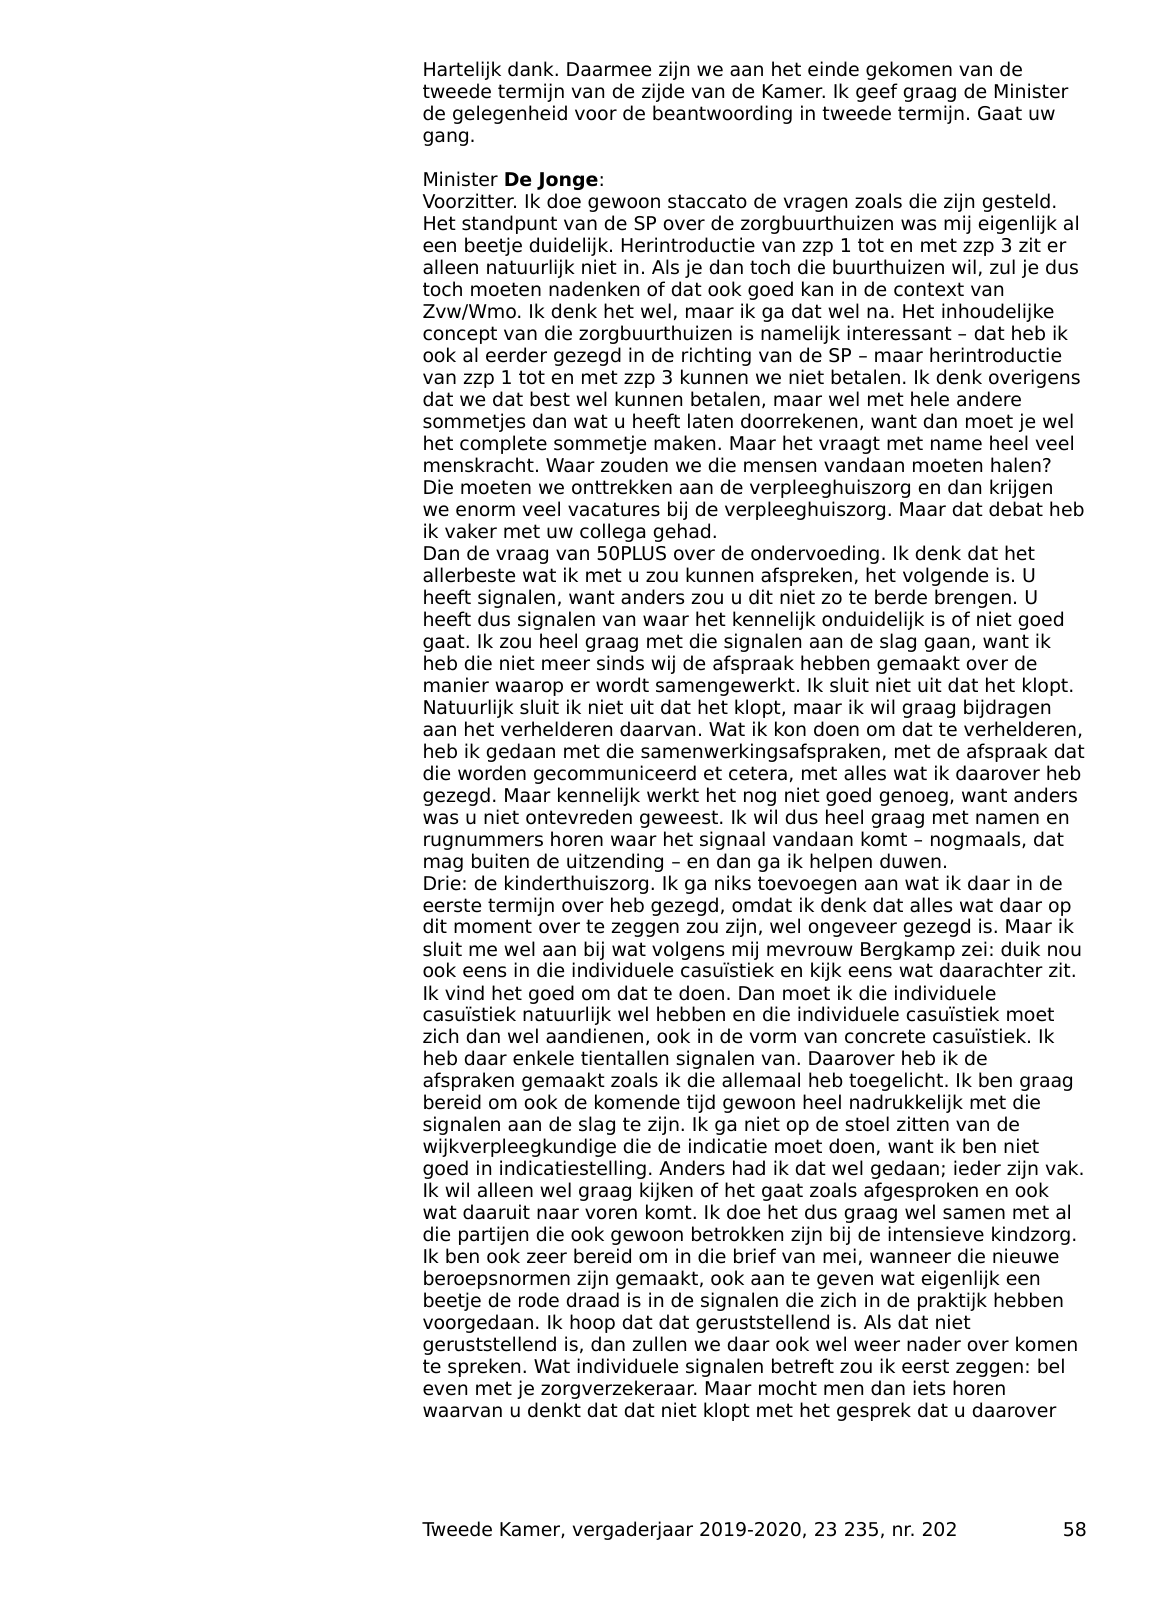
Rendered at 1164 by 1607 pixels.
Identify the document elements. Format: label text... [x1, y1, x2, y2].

text Minister De Jonge: [422, 169, 1087, 191]
text Voorzitter. Ik doe gewoon staccato de vragen zoals die zijn gesteld. Het standpunt van de SP over de zorgbuurthuizen was mij eigenlijk al een beetje duidelijk. Herintroductie van zzp 1 tot en met zzp 3 zit er alleen natuurlijk niet in. Als je dan toch die buurthuizen wil, zul je dus toch moeten nadenken of dat ook goed kan in de context van Zvw/Wmo. Ik denk het wel, maar ik ga dat wel na. Het inhoudelijke concept van die zorgbuurthuizen is namelijk interessant – dat heb ik ook al eerder gezegd in de richting van de SP – maar herintroductie van zzp 1 tot en met zzp 3 kunnen we niet betalen. Ik denk overigens dat we dat best wel kunnen betalen, maar wel met hele andere sommetjes dan wat u heeft laten doorrekenen, want dan moet je wel het complete sommetje maken. Maar het vraagt met name heel veel menskracht. Waar zouden we die mensen vandaan moeten halen? Die moeten we onttrekken aan de verpleeghuiszorg en dan krijgen we enorm veel vacatures bij de verpleeghuiszorg. Maar dat debat heb ik vaker met uw collega gehad. [422, 191, 1087, 543]
text Drie: de kinderthuiszorg. Ik ga niks toevoegen aan wat ik daar in de eerste termijn over heb gezegd, omdat ik denk dat alles wat daar op dit moment over te zeggen zou zijn, wel ongeveer gezegd is. Maar ik sluit me wel aan bij wat volgens mij mevrouw Bergkamp zei: duik nou ook eens in die individuele casuïstiek en kijk eens wat daarachter zit. Ik vind het goed om dat te doen. Dan moet ik die individuele casuïstiek natuurlijk wel hebben en die individuele casuïstiek moet zich dan wel aandienen, ook in de vorm van concrete casuïstiek. Ik heb daar enkele tientallen signalen van. Daarover heb ik de afspraken gemaakt zoals ik die allemaal heb toegelicht. Ik ben graag bereid om ook de komende tijd gewoon heel nadrukkelijk met die signalen aan de slag te zijn. Ik ga niet op de stoel zitten van de wijkverpleegkundige die de indicatie moet doen, want ik ben niet goed in indicatiestelling. Anders had ik dat wel gedaan; ieder zijn vak. Ik wil alleen wel graag kijken of het gaat zoals afgesproken en ook wat daaruit naar voren komt. Ik doe het dus graag wel samen met al die partijen die ook gewoon betrokken zijn bij de intensieve kindzorg. Ik ben ook zeer bereid om in die brief van mei, wanneer die nieuwe beroepsnormen zijn gemaakt, ook aan te geven wat eigenlijk een beetje de rode draad is in de signalen die zich in de praktijk hebben voorgedaan. Ik hoop dat dat geruststellend is. Als dat niet geruststellend is, dan zullen we daar ook wel weer nader over komen te spreken. Wat individuele signalen betreft zou ik eerst zeggen: bel even met je zorgverzekeraar. Maar mocht men dan iets horen waarvan u denkt dat dat niet klopt met het gesprek dat u daarover [422, 872, 1087, 1422]
text Dan de vraag van 50PLUS over de ondervoeding. Ik denk dat het allerbeste wat ik met u zou kunnen afspreken, het volgende is. U heeft signalen, want anders zou u dit niet zo te berde brengen. U heeft dus signalen van waar het kennelijk onduidelijk is of niet goed gaat. Ik zou heel graag met die signalen aan de slag gaan, want ik heb die niet meer sinds wij de afspraak hebben gemaakt over de manier waarop er wordt samengewerkt. Ik sluit niet uit dat het klopt. Natuurlijk sluit ik niet uit dat het klopt, maar ik wil graag bijdragen aan het verhelderen daarvan. Wat ik kon doen om dat te verhelderen, heb ik gedaan met die samenwerkingsafspraken, met de afspraak dat die worden gecommuniceerd et cetera, met alles wat ik daarover heb gezegd. Maar kennelijk werkt het nog niet goed genoeg, want anders was u niet ontevreden geweest. Ik wil dus heel graag met namen en rugnummers horen waar het signaal vandaan komt – nogmaals, dat mag buiten de uitzending – en dan ga ik helpen duwen. [422, 543, 1087, 872]
text Hartelijk dank. Daarmee zijn we aan het einde gekomen van de tweede termijn van de zijde van de Kamer. Ik geef graag de Minister de gelegenheid voor de beantwoording in tweede termijn. Gaat uw gang. [422, 59, 1087, 147]
